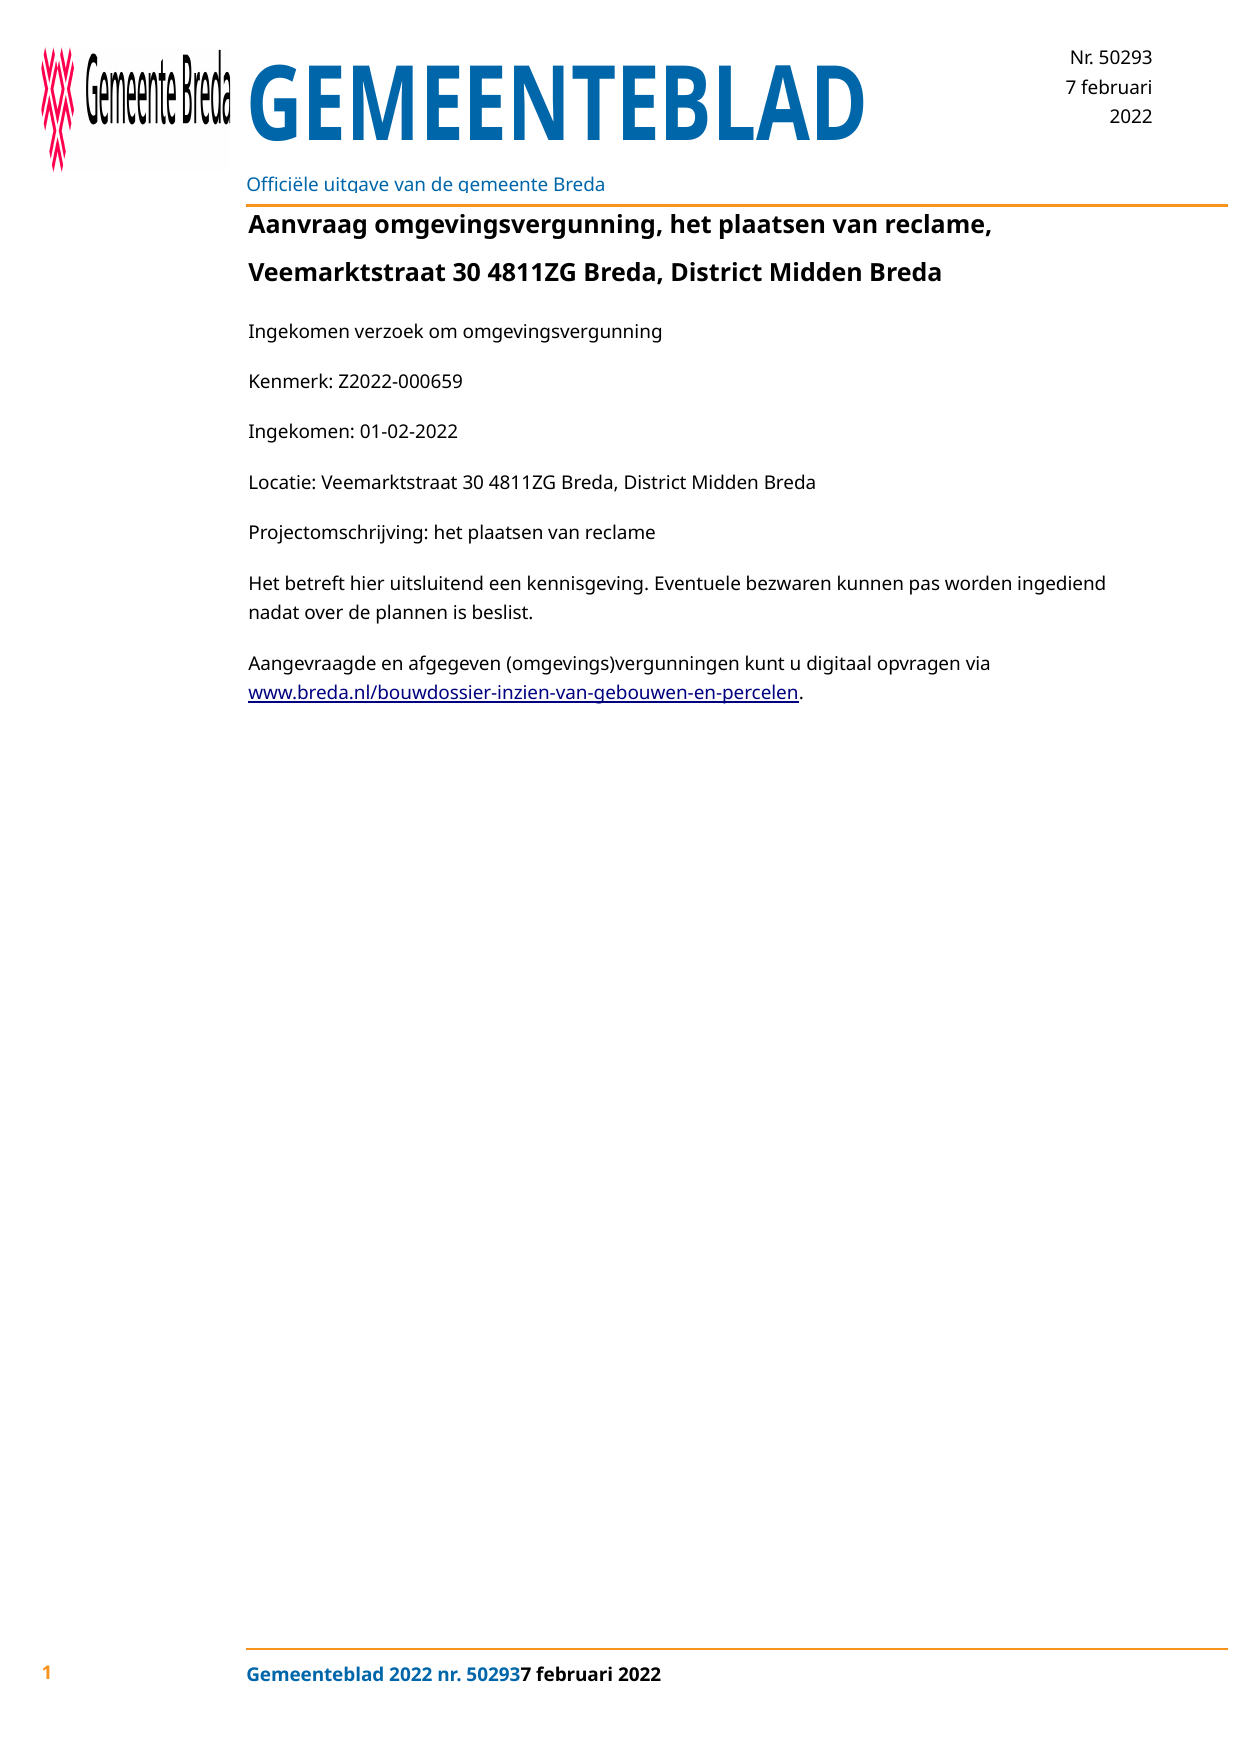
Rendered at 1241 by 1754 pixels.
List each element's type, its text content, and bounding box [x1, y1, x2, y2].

text Locatie: Veemarktstraat 30 4811ZG Breda, District Midden Breda [248, 469, 1152, 495]
text Aanvraag omgevingsvergunning, het plaatsen van reclame, Veemarktstraat 30 4811ZG Breda, District Midden Breda [248, 207, 1152, 288]
picture [41, 47, 231, 172]
text Ingekomen verzoek om omgevingsvergunning [248, 318, 1152, 344]
text Aangevraagde en afgegeven (omgevings)vergunningen kunt u digitaal opvragen via www.breda.nl/bouwdossier-inzien-van-gebouwen-en-percelen. [248, 650, 1152, 705]
text Het betreft hier uitsluitend een kennisgeving. Eventuele bezwaren kunnen pas worden ingediend nadat over de plannen is beslist. [248, 570, 1152, 625]
text Ingekomen: 01-02-2022 [248, 419, 1152, 444]
text Projectomschrijving: het plaatsen van reclame [248, 519, 1152, 545]
text Kenmerk: Z2022-000659 [248, 368, 1152, 394]
